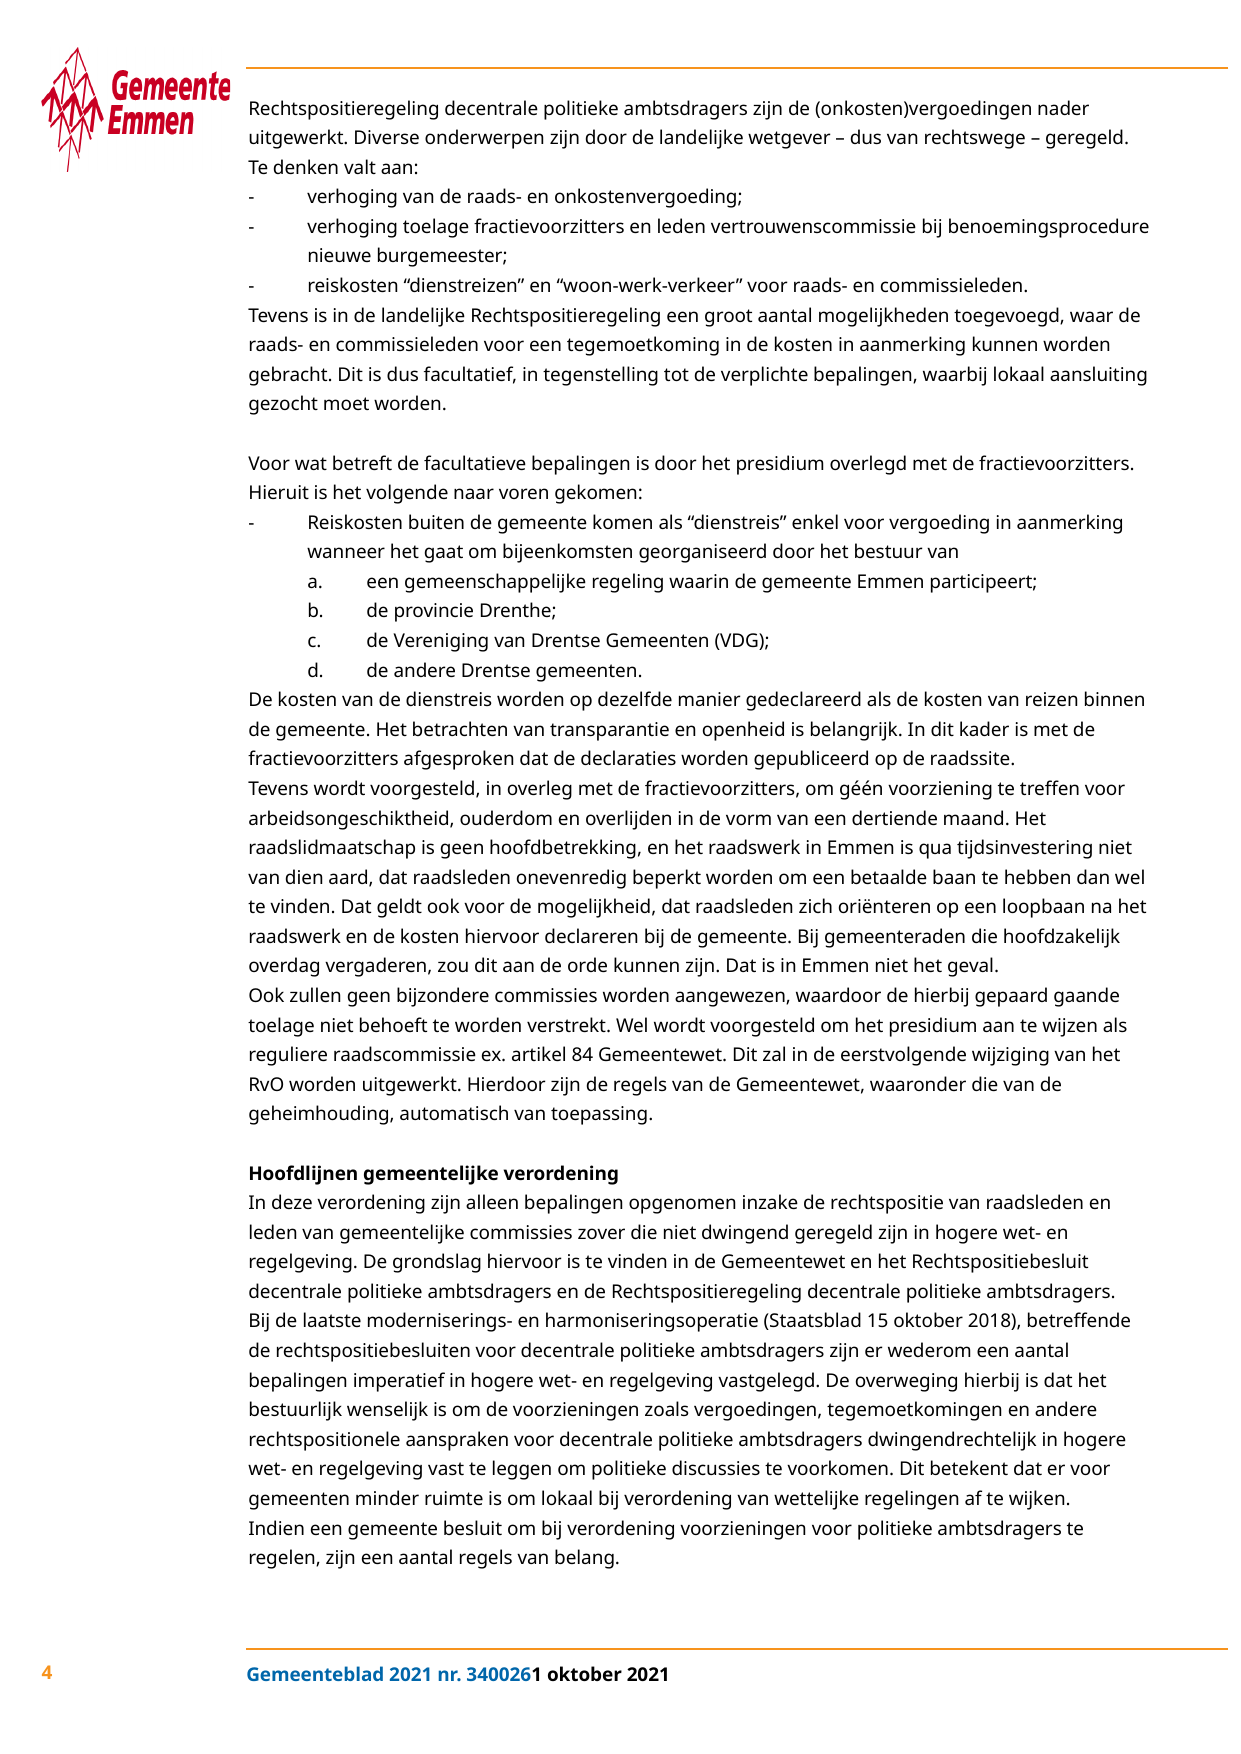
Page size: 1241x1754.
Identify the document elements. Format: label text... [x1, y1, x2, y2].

text Hieruit is het volgende naar voren gekomen: [248, 479, 1152, 505]
list Reiskosten buiten de gemeente komen als “dienstreis” enkel voor vergoeding in aanmerking wanneer het gaat om bijeenkomsten georganiseerd door het bestuur van [248, 509, 1152, 564]
text Bij de laatste moderniserings- en harmoniseringsoperatie (Staatsblad 15 oktober 2018), betreffende de rechtspositiebesluiten voor decentrale politieke ambtsdragers zijn er wederom een aantal bepalingen imperatief in hogere wet- en regelgeving vastgelegd. De overweging hierbij is dat het bestuurlijk wenselijk is om de voorzieningen zoals vergoedingen, tegemoetkomingen en andere rechtspositionele aanspraken voor decentrale politieke ambtsdragers dwingendrechtelijk in hogere wet- en regelgeving vast te leggen om politieke discussies te voorkomen. Dit betekent dat er voor gemeenten minder ruimte is om lokaal bij verordening van wettelijke regelingen af te wijken. [248, 1308, 1152, 1511]
text Hoofdlijnen gemeentelijke verordening [248, 1160, 1152, 1186]
text De kosten van de dienstreis worden op dezelfde manier gedeclareerd als de kosten van reizen binnen de gemeente. Het betrachten van transparantie en openheid is belangrijk. In dit kader is met de fractievoorzitters afgesproken dat de declaraties worden gepubliceerd op de raadssite. [248, 686, 1152, 771]
text Tevens is in de landelijke Rechtspositieregeling een groot aantal mogelijkheden toegevoegd, waar de raads- en commissieleden voor een tegemoetkoming in de kosten in aanmerking kunnen worden gebracht. Dit is dus facultatief, in tegenstelling tot de verplichte bepalingen, waarbij lokaal aansluiting gezocht moet worden. [248, 302, 1152, 416]
text Rechtspositieregeling decentrale politieke ambtsdragers zijn de (onkosten)vergoedingen nader uitgewerkt. Diverse onderwerpen zijn door de landelijke wetgever – dus van rechtswege – geregeld. [248, 95, 1152, 150]
text Voor wat betreft de facultatieve bepalingen is door het presidium overlegd met de fractievoorzitters. [248, 450, 1152, 476]
list reiskosten “dienstreizen” en “woon-werk-verkeer” voor raads- en commissieleden. [248, 272, 1152, 298]
text In deze verordening zijn alleen bepalingen opgenomen inzake de rechtspositie van raadsleden en leden van gemeentelijke commissies zover die niet dwingend geregeld zijn in hogere wet- en regelgeving. De grondslag hiervoor is te vinden in de Gemeentewet en het Rechtspositiebesluit decentrale politieke ambtsdragers en de Rechtspositieregeling decentrale politieke ambtsdragers. [248, 1189, 1152, 1304]
list een gemeenschappelijke regeling waarin de gemeente Emmen participeert; [307, 568, 1152, 594]
list de andere Drentse gemeenten. [307, 657, 1152, 683]
list de Vereniging van Drentse Gemeenten (VDG); [307, 627, 1152, 653]
text Indien een gemeente besluit om bij verordening voorzieningen voor politieke ambtsdragers te regelen, zijn een aantal regels van belang. [248, 1515, 1152, 1570]
text Te denken valt aan: [248, 154, 1152, 180]
list verhoging van de raads- en onkostenvergoeding; [248, 183, 1152, 209]
text Ook zullen geen bijzondere commissies worden aangewezen, waardoor de hierbij gepaard gaande toelage niet behoeft te worden verstrekt. Wel wordt voorgesteld om het presidium aan te wijzen als reguliere raadscommissie ex. artikel 84 Gemeentewet. Dit zal in de eerstvolgende wijziging van het RvO worden uitgewerkt. Hierdoor zijn de regels van de Gemeentewet, waaronder die van de geheimhouding, automatisch van toepassing. [248, 982, 1152, 1126]
text Tevens wordt voorgesteld, in overleg met de fractievoorzitters, om géén voorziening te treffen voor arbeidsongeschiktheid, ouderdom en overlijden in de vorm van een dertiende maand. Het raadslidmaatschap is geen hoofdbetrekking, en het raadswerk in Emmen is qua tijdsinvestering niet van dien aard, dat raadsleden onevenredig beperkt worden om een betaalde baan te hebben dan wel te vinden. Dat geldt ook voor de mogelijkheid, dat raadsleden zich oriënteren op een loopbaan na het raadswerk en de kosten hiervoor declareren bij de gemeente. Bij gemeenteraden die hoofdzakelijk overdag vergaderen, zou dit aan de orde kunnen zijn. Dat is in Emmen niet het geval. [248, 775, 1152, 978]
list verhoging toelage fractievoorzitters en leden vertrouwenscommissie bij benoemingsprocedure nieuwe burgemeester; [248, 213, 1152, 268]
list de provincie Drenthe; [307, 598, 1152, 623]
picture [41, 47, 231, 172]
